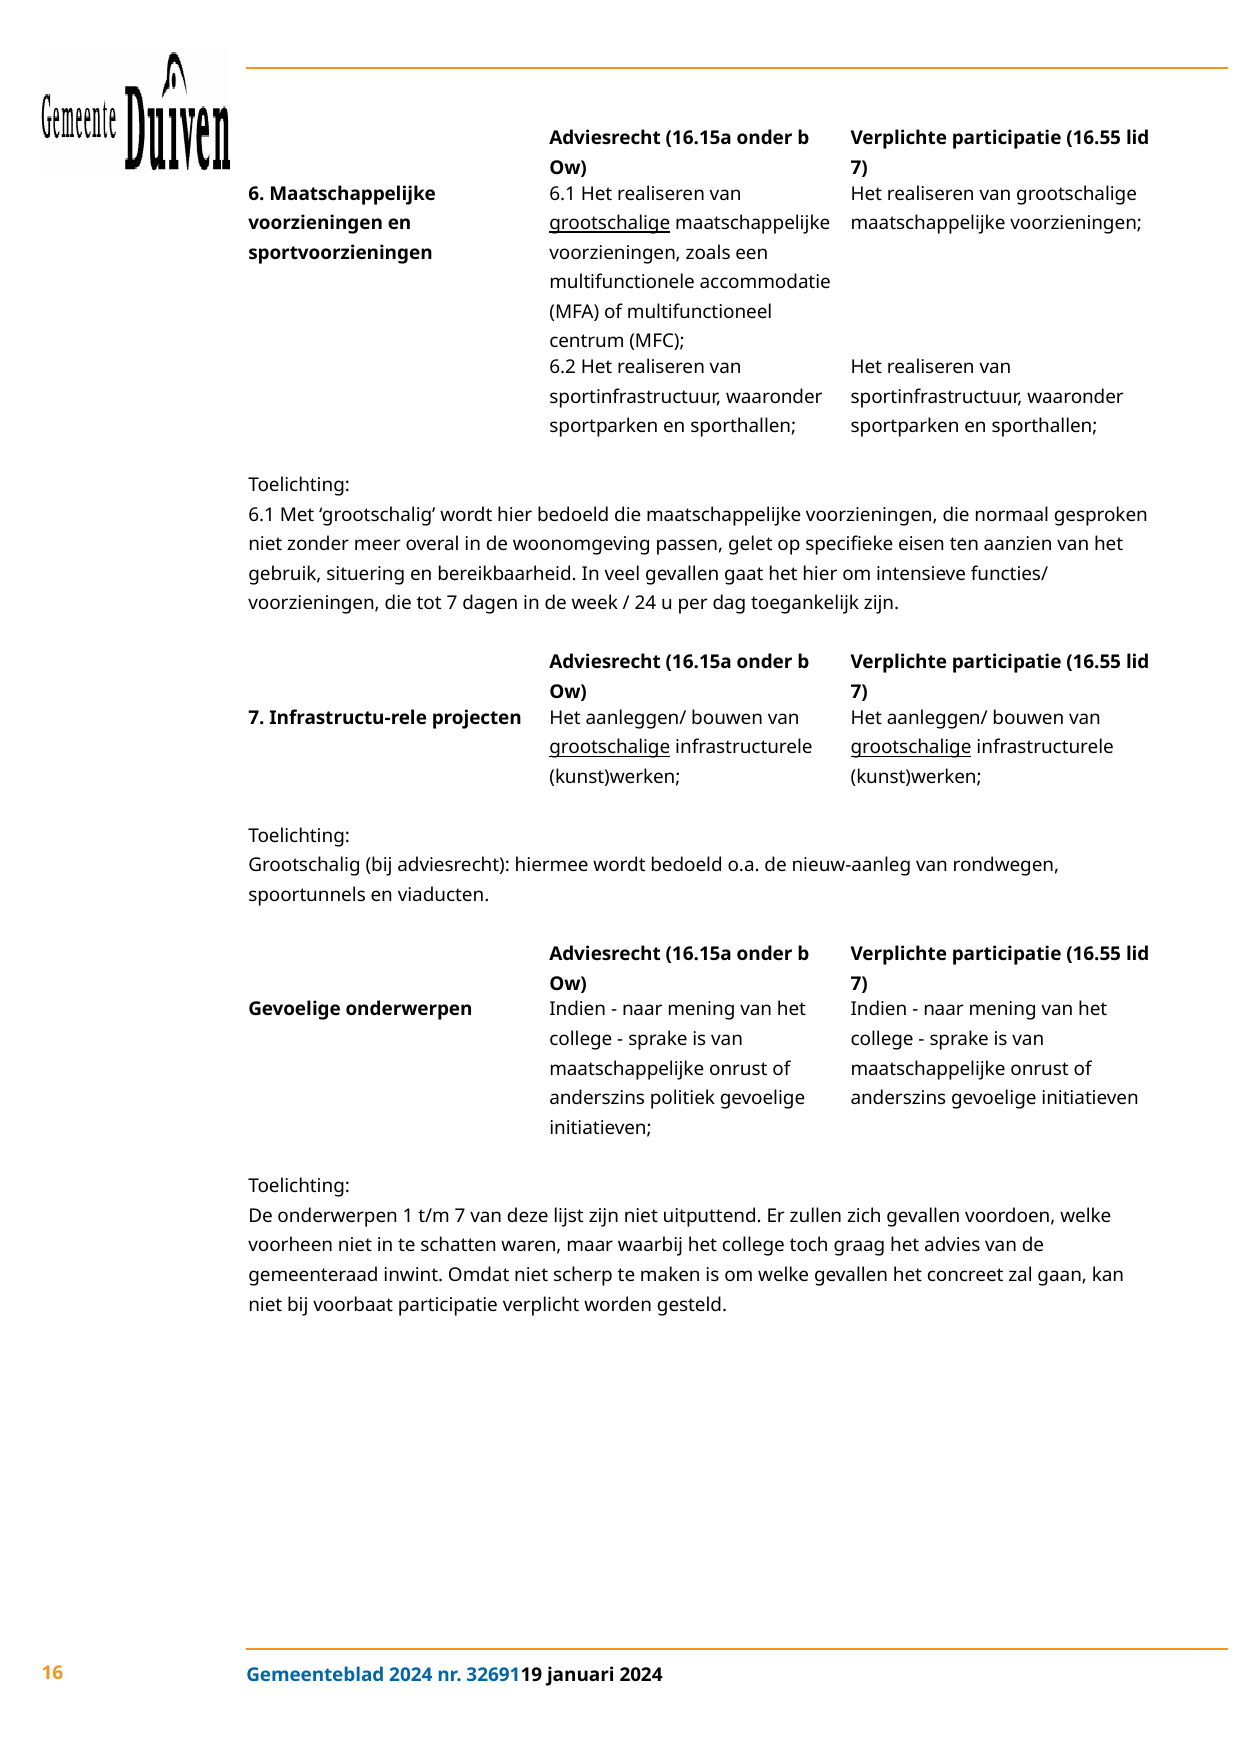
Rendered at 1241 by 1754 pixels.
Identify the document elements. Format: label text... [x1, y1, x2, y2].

table_cell 6.2 Het realiseren van sportinfrastructuur, waaronder sportparken en sporthallen; [549, 354, 850, 438]
table_cell 7. Infrastructu-rele projecten [248, 704, 549, 789]
table_header Adviesrecht (16.15a onder b Ow) [549, 940, 850, 996]
table_cell 6.1 Het realiseren van grootschalige maatschappelijke voorzieningen, zoals een multifunctionele accommodatie (MFA) of multifunctioneel centrum (MFC); [549, 180, 850, 353]
text De onderwerpen 1 t/m 7 van deze lijst zijn niet uitputtend. Er zullen zich gevallen voordoen, welke voorheen niet in te schatten waren, maar waarbij het college toch graag het advies van de gemeenteraad inwint. Omdat niet scherp te maken is om welke gevallen het concreet zal gaan, kan niet bij voorbaat participatie verplicht worden gesteld. [248, 1202, 1152, 1316]
picture [41, 47, 231, 172]
table_cell 6. Maatschappelijke voorzieningen en sportvoorzieningen [248, 180, 549, 353]
table_header Verplichte participatie (16.55 lid 7) [850, 649, 1152, 704]
table_header Verplichte participatie (16.55 lid 7) [850, 125, 1152, 180]
table_header Adviesrecht (16.15a onder b Ow) [549, 649, 850, 704]
table_header Adviesrecht (16.15a onder b Ow) [549, 125, 850, 180]
table_cell Gevoelige onderwerpen [248, 996, 549, 1139]
table_header [248, 940, 549, 996]
table_cell [248, 354, 549, 438]
table_header Verplichte participatie (16.55 lid 7) [850, 940, 1152, 996]
table_cell Indien - naar mening van het college - sprake is van maatschappelijke onrust of anderszins gevoelige initiatieven [850, 996, 1152, 1139]
text 6.1 Met ‘grootschalig’ wordt hier bedoeld die maatschappelijke voorzieningen, die normaal gesproken niet zonder meer overal in de woonomgeving passen, gelet op specifieke eisen ten aanzien van het gebruik, situering en bereikbaarheid. In veel gevallen gaat het hier om intensieve functies/ voorzieningen, die tot 7 dagen in de week / 24 u per dag toegankelijk zijn. [248, 501, 1152, 615]
text Toelichting: [248, 822, 1152, 847]
table_cell Indien - naar mening van het college - sprake is van maatschappelijke onrust of anderszins politiek gevoelige initiatieven; [549, 996, 850, 1139]
table_cell Het realiseren van grootschalige maatschappelijke voorzieningen; [850, 180, 1152, 353]
table_header [248, 125, 549, 180]
text Toelichting: [248, 1172, 1152, 1198]
table_cell Het aanleggen/ bouwen van grootschalige infrastructurele (kunst)werken; [850, 704, 1152, 789]
table_header [248, 649, 549, 704]
text Grootschalig (bij adviesrecht): hiermee wordt bedoeld o.a. de nieuw-aanleg van rondwegen, spoortunnels en viaducten. [248, 851, 1152, 907]
table_cell Het realiseren van sportinfrastructuur, waaronder sportparken en sporthallen; [850, 354, 1152, 438]
table_cell Het aanleggen/ bouwen van grootschalige infrastructurele (kunst)werken; [549, 704, 850, 789]
text Toelichting: [248, 471, 1152, 497]
